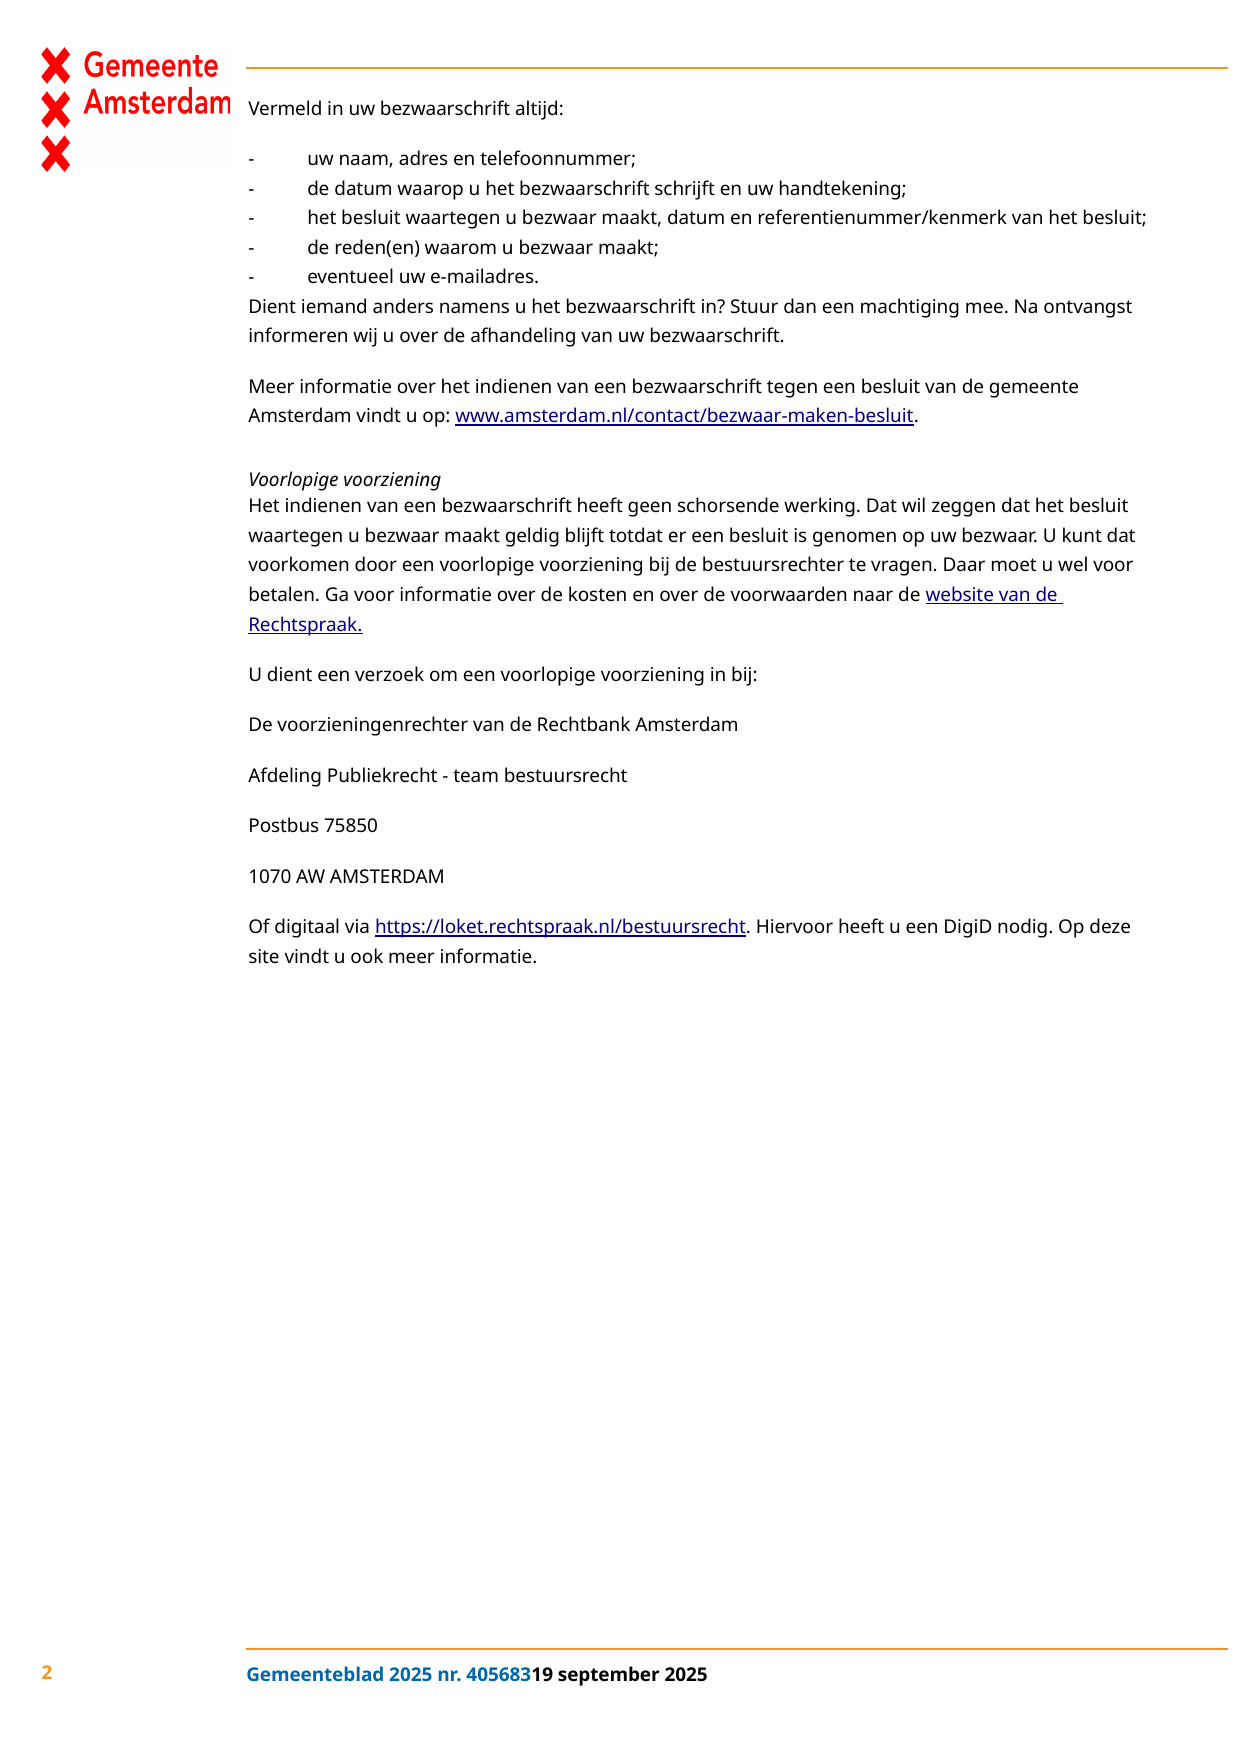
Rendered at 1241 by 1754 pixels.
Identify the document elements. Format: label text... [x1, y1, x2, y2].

text Meer informatie over het indienen van een bezwaarschrift tegen een besluit van de gemeente Amsterdam vindt u op: www.amsterdam.nl/contact/bezwaar-maken-besluit. [248, 373, 1152, 428]
text U dient een verzoek om een voorlopige voorziening in bij: [248, 661, 1152, 687]
list eventueel uw e-mailadres. [248, 263, 1152, 289]
text 1070 AW AMSTERDAM [248, 863, 1152, 888]
list uw naam, adres en telefoonnummer; [248, 145, 1152, 171]
text Vermeld in uw bezwaarschrift altijd: [248, 95, 1152, 121]
text Afdeling Publiekrecht - team bestuursrecht [248, 762, 1152, 788]
text Voorlopige voorziening [248, 467, 1152, 492]
text Of digitaal via https://loket.rechtspraak.nl/bestuursrecht. Hiervoor heeft u een DigiD nodig. Op deze site vindt u ook meer informatie. [248, 913, 1152, 968]
text Het indienen van een bezwaarschrift heeft geen schorsende werking. Dat wil zeggen dat het besluit waartegen u bezwaar maakt geldig blijft totdat er een besluit is genomen op uw bezwaar. U kunt dat voorkomen door een voorlopige voorziening bij de bestuursrechter te vragen. Daar moet u wel voor betalen. Ga voor informatie over de kosten en over de voorwaarden naar de website van de Rechtspraak. [248, 492, 1152, 636]
picture [41, 47, 231, 172]
list het besluit waartegen u bezwaar maakt, datum en referentienummer/kenmerk van het besluit; [248, 204, 1152, 230]
text Postbus 75850 [248, 812, 1152, 838]
list de datum waarop u het bezwaarschrift schrijft en uw handtekening; [248, 175, 1152, 201]
text Dient iemand anders namens u het bezwaarschrift in? Stuur dan een machtiging mee. Na ontvangst informeren wij u over de afhandeling van uw bezwaarschrift. [248, 293, 1152, 348]
text De voorzieningenrechter van de Rechtbank Amsterdam [248, 712, 1152, 737]
list de reden(en) waarom u bezwaar maakt; [248, 234, 1152, 260]
